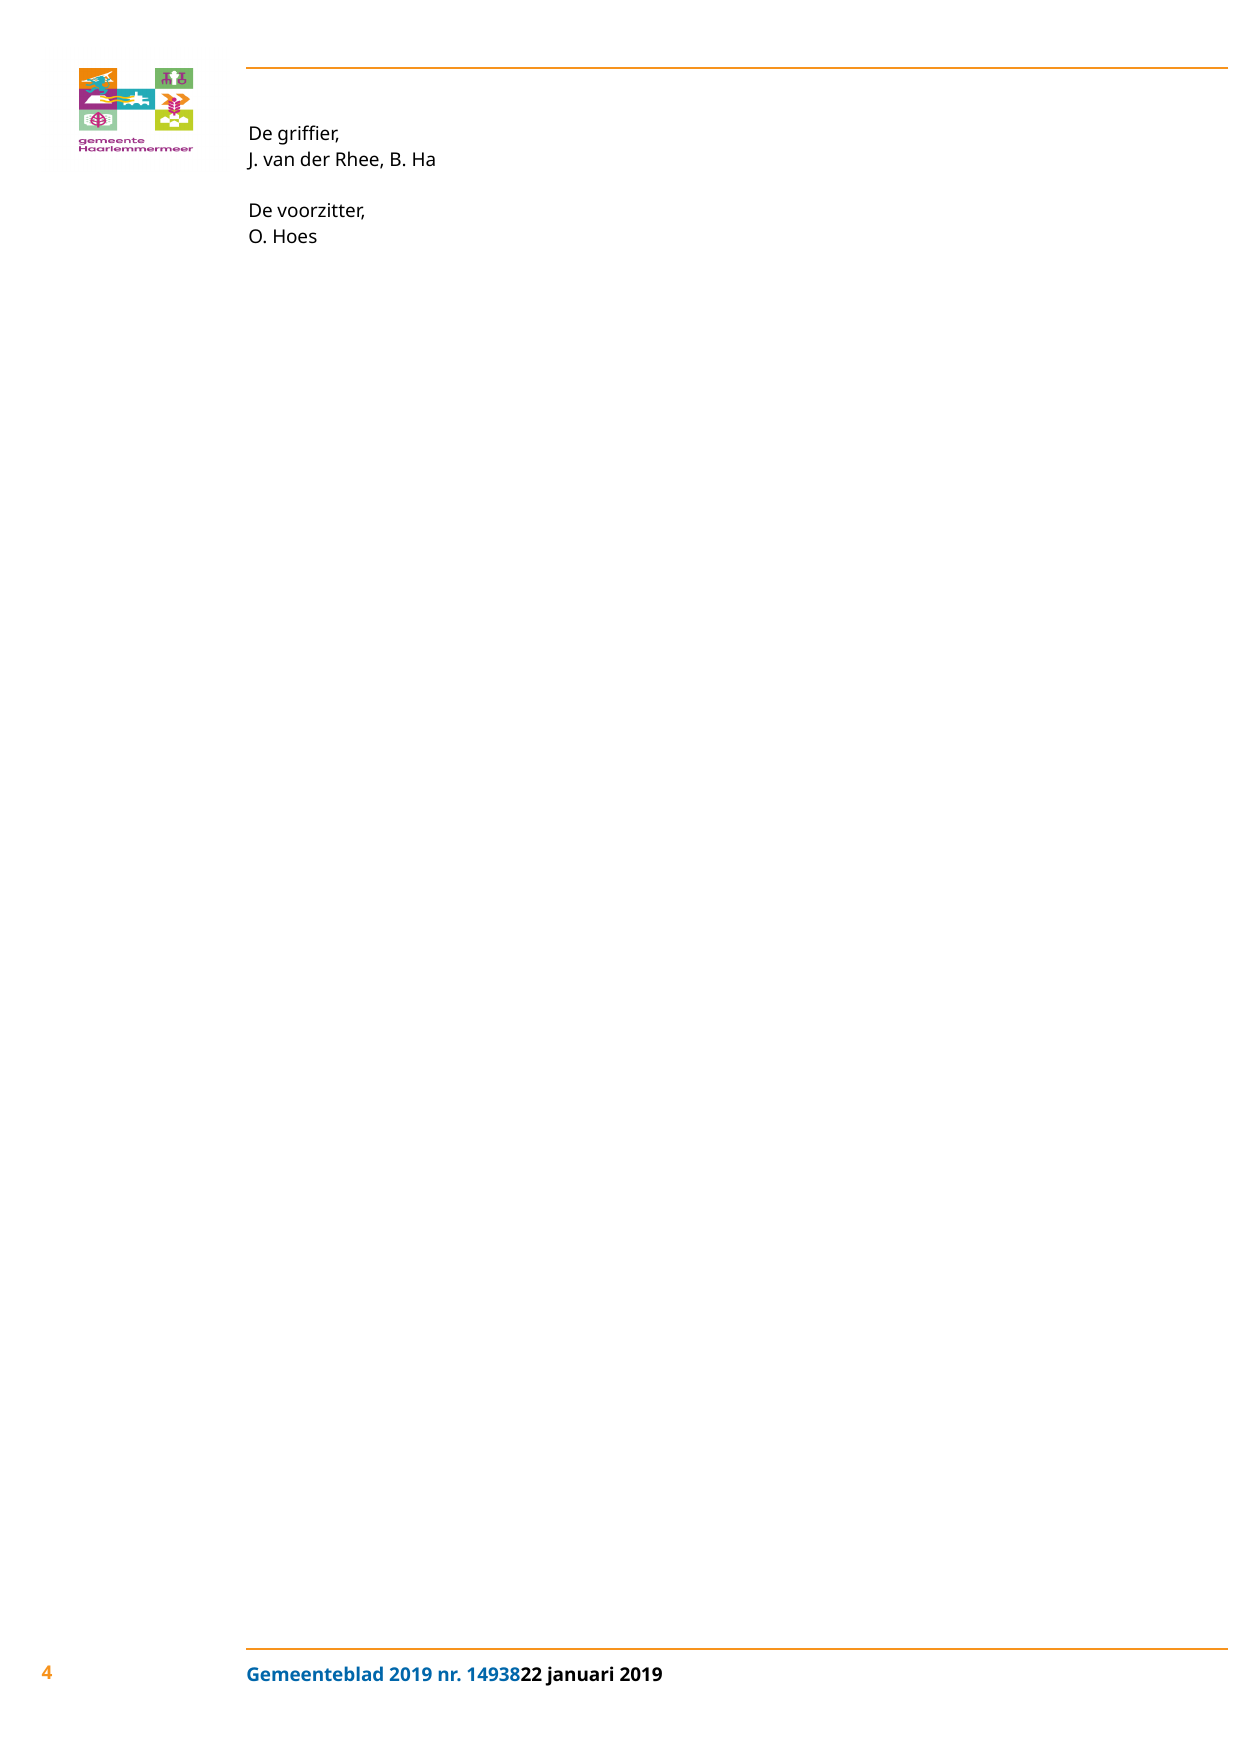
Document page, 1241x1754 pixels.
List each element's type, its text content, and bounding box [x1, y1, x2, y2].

text O. Hoes [248, 223, 1152, 249]
text J. van der Rhee, B. Ha [248, 146, 1152, 172]
text De voorzitter, [248, 198, 1152, 223]
text De griffier, [248, 121, 1152, 146]
picture [41, 47, 231, 172]
